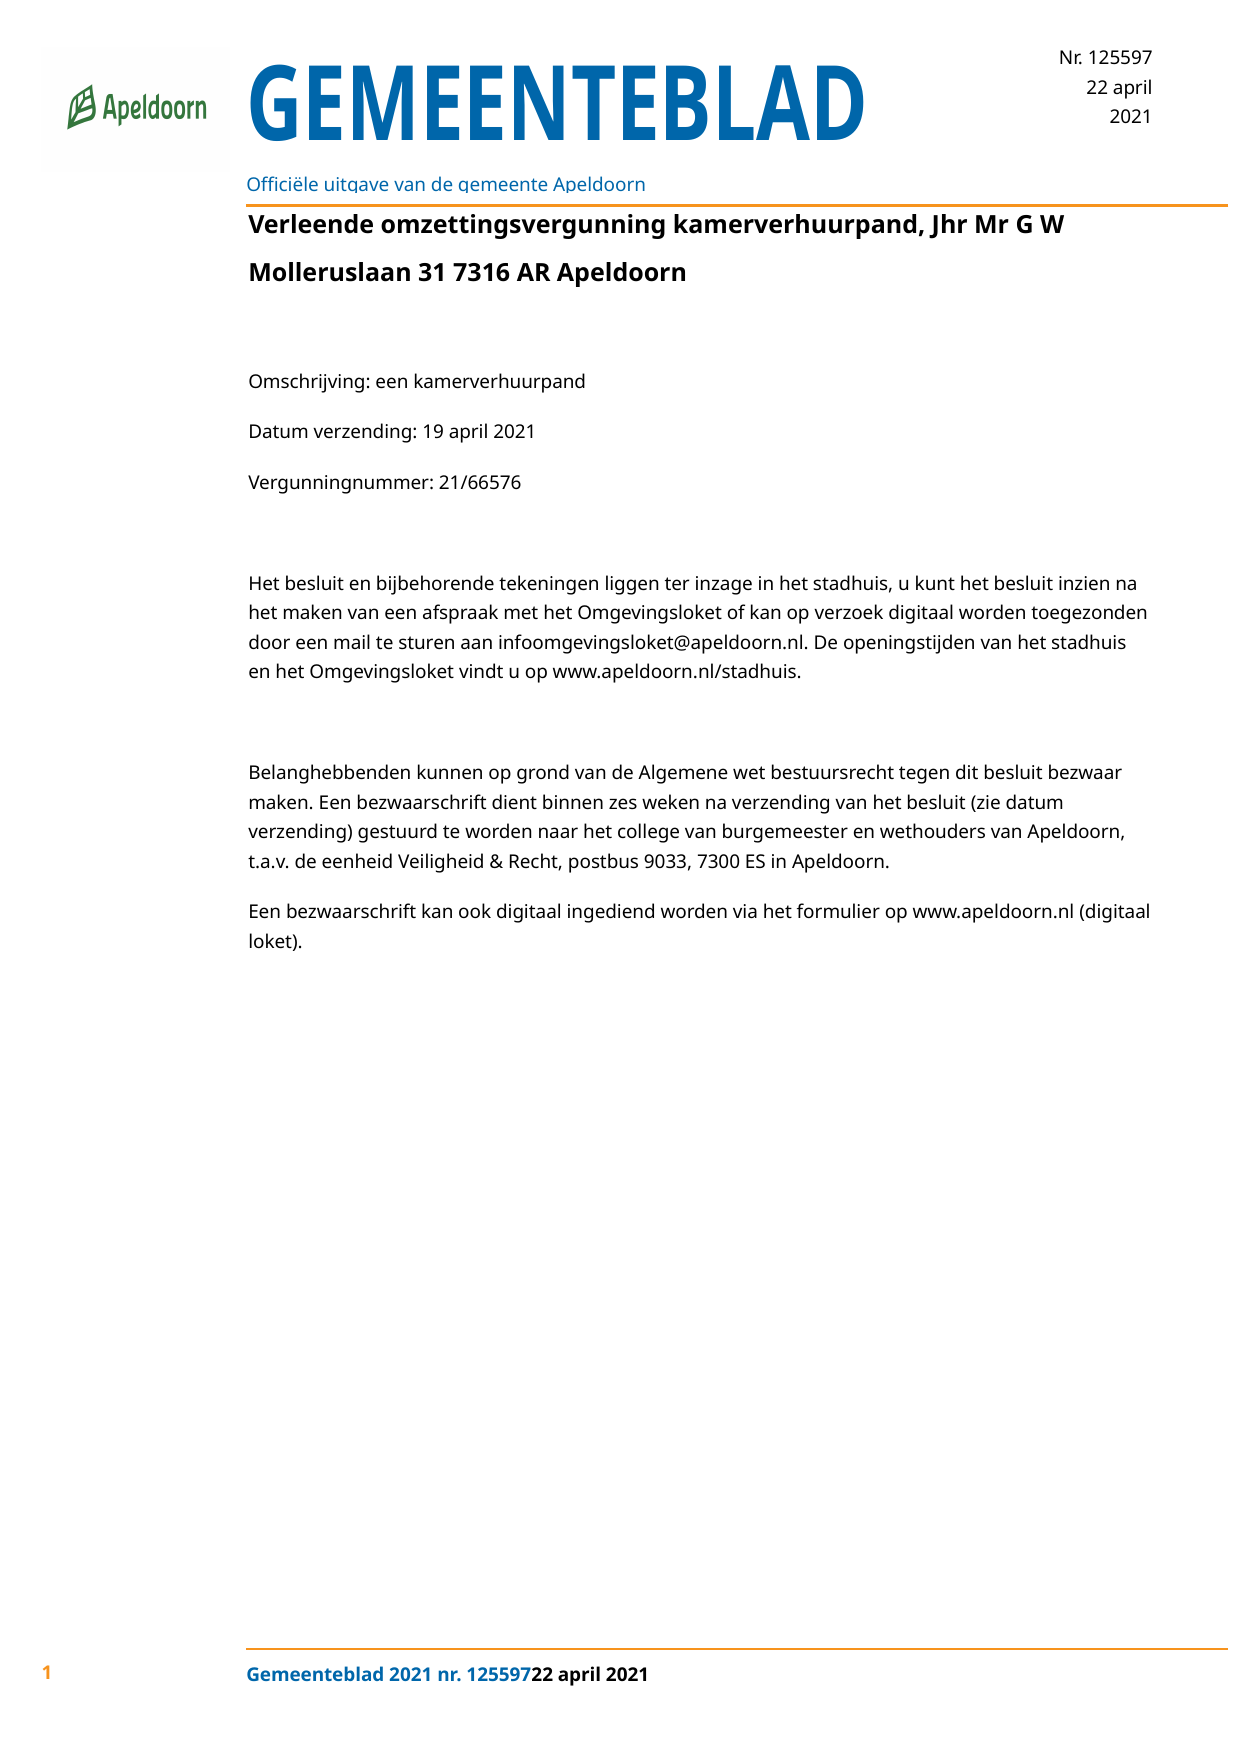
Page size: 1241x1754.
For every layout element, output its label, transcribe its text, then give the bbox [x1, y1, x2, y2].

text Omschrijving: een kamerverhuurpand [248, 368, 1152, 394]
picture [41, 47, 231, 172]
text Een bezwaarschrift kan ook digitaal ingediend worden via het formulier op www.apeldoorn.nl (digitaal loket). [248, 899, 1152, 954]
text Het besluit en bijbehorende tekeningen liggen ter inzage in het stadhuis, u kunt het besluit inzien na het maken van een afspraak met het Omgevingsloket of kan op verzoek digitaal worden toegezonden door een mail te sturen aan infoomgevingsloket@apeldoorn.nl. De openingstijden van het stadhuis en het Omgevingsloket vindt u op www.apeldoorn.nl/stadhuis. [248, 570, 1152, 684]
text Vergunningnummer: 21/66576 [248, 469, 1152, 495]
text Datum verzending: 19 april 2021 [248, 419, 1152, 444]
text Verleende omzettingsvergunning kamerverhuurpand, Jhr Mr G W Molleruslaan 31 7316 AR Apeldoorn [248, 207, 1152, 288]
text Belanghebbenden kunnen op grond van de Algemene wet bestuursrecht tegen dit besluit bezwaar maken. Een bezwaarschrift dient binnen zes weken na verzending van het besluit (zie datum verzending) gestuurd te worden naar het college van burgemeester en wethouders van Apeldoorn, t.a.v. de eenheid Veiligheid & Recht, postbus 9033, 7300 ES in Apeldoorn. [248, 759, 1152, 874]
